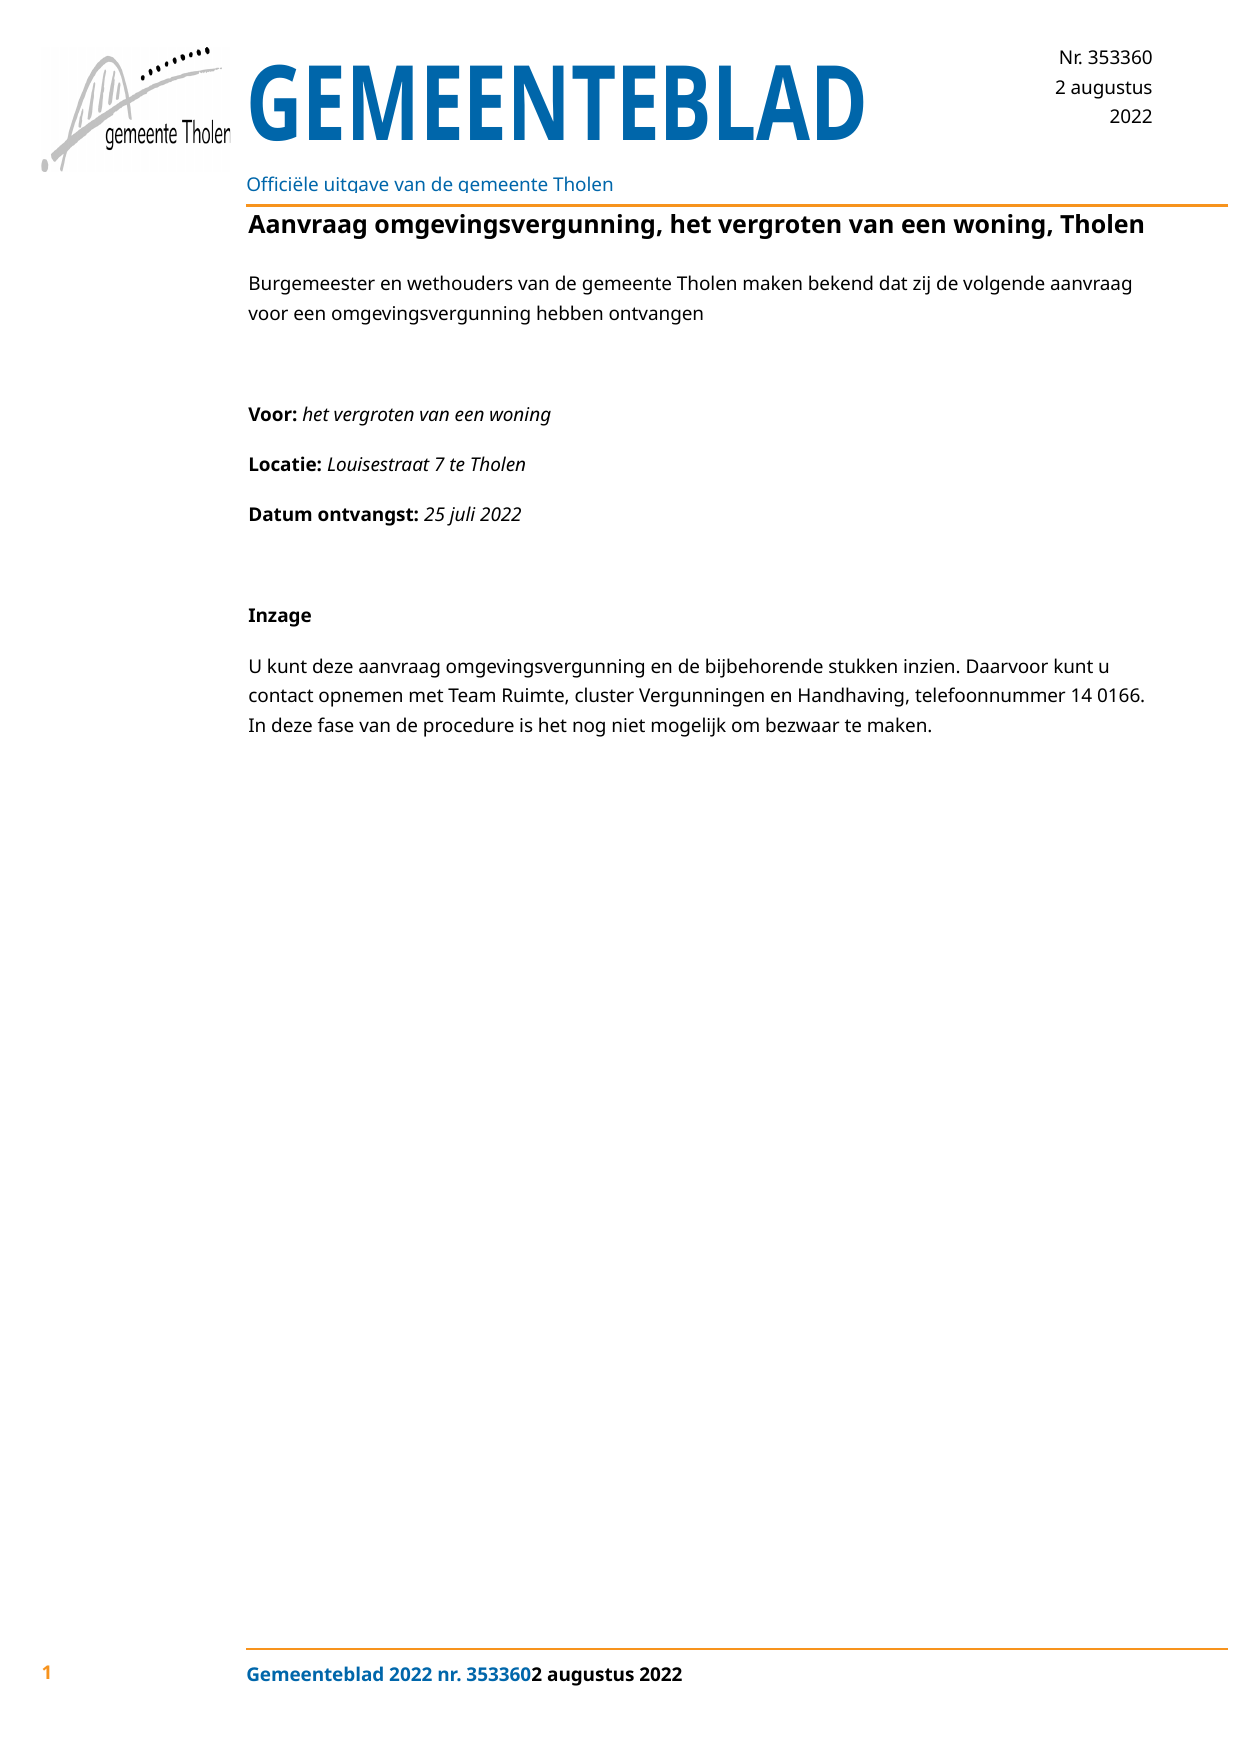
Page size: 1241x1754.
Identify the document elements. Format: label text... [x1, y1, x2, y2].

text Voor: het vergroten van een woning [248, 401, 1152, 426]
picture [41, 47, 231, 172]
text U kunt deze aanvraag omgevingsvergunning en de bijbehorende stukken inzien. Daarvoor kunt u contact opnemen met Team Ruimte, cluster Vergunningen en Handhaving, telefoonnummer 14 0166. In deze fase van de procedure is het nog niet mogelijk om bezwaar te maken. [248, 653, 1152, 738]
text Datum ontvangst: 25 juli 2022 [248, 502, 1152, 527]
text Inzage [248, 602, 1152, 628]
text Burgemeester en wethouders van de gemeente Tholen maken bekend dat zij de volgende aanvraag voor een omgevingsvergunning hebben ontvangen [248, 270, 1152, 326]
text Aanvraag omgevingsvergunning, het vergroten van een woning, Tholen [248, 207, 1152, 241]
text Locatie: Louisestraat 7 te Tholen [248, 451, 1152, 477]
